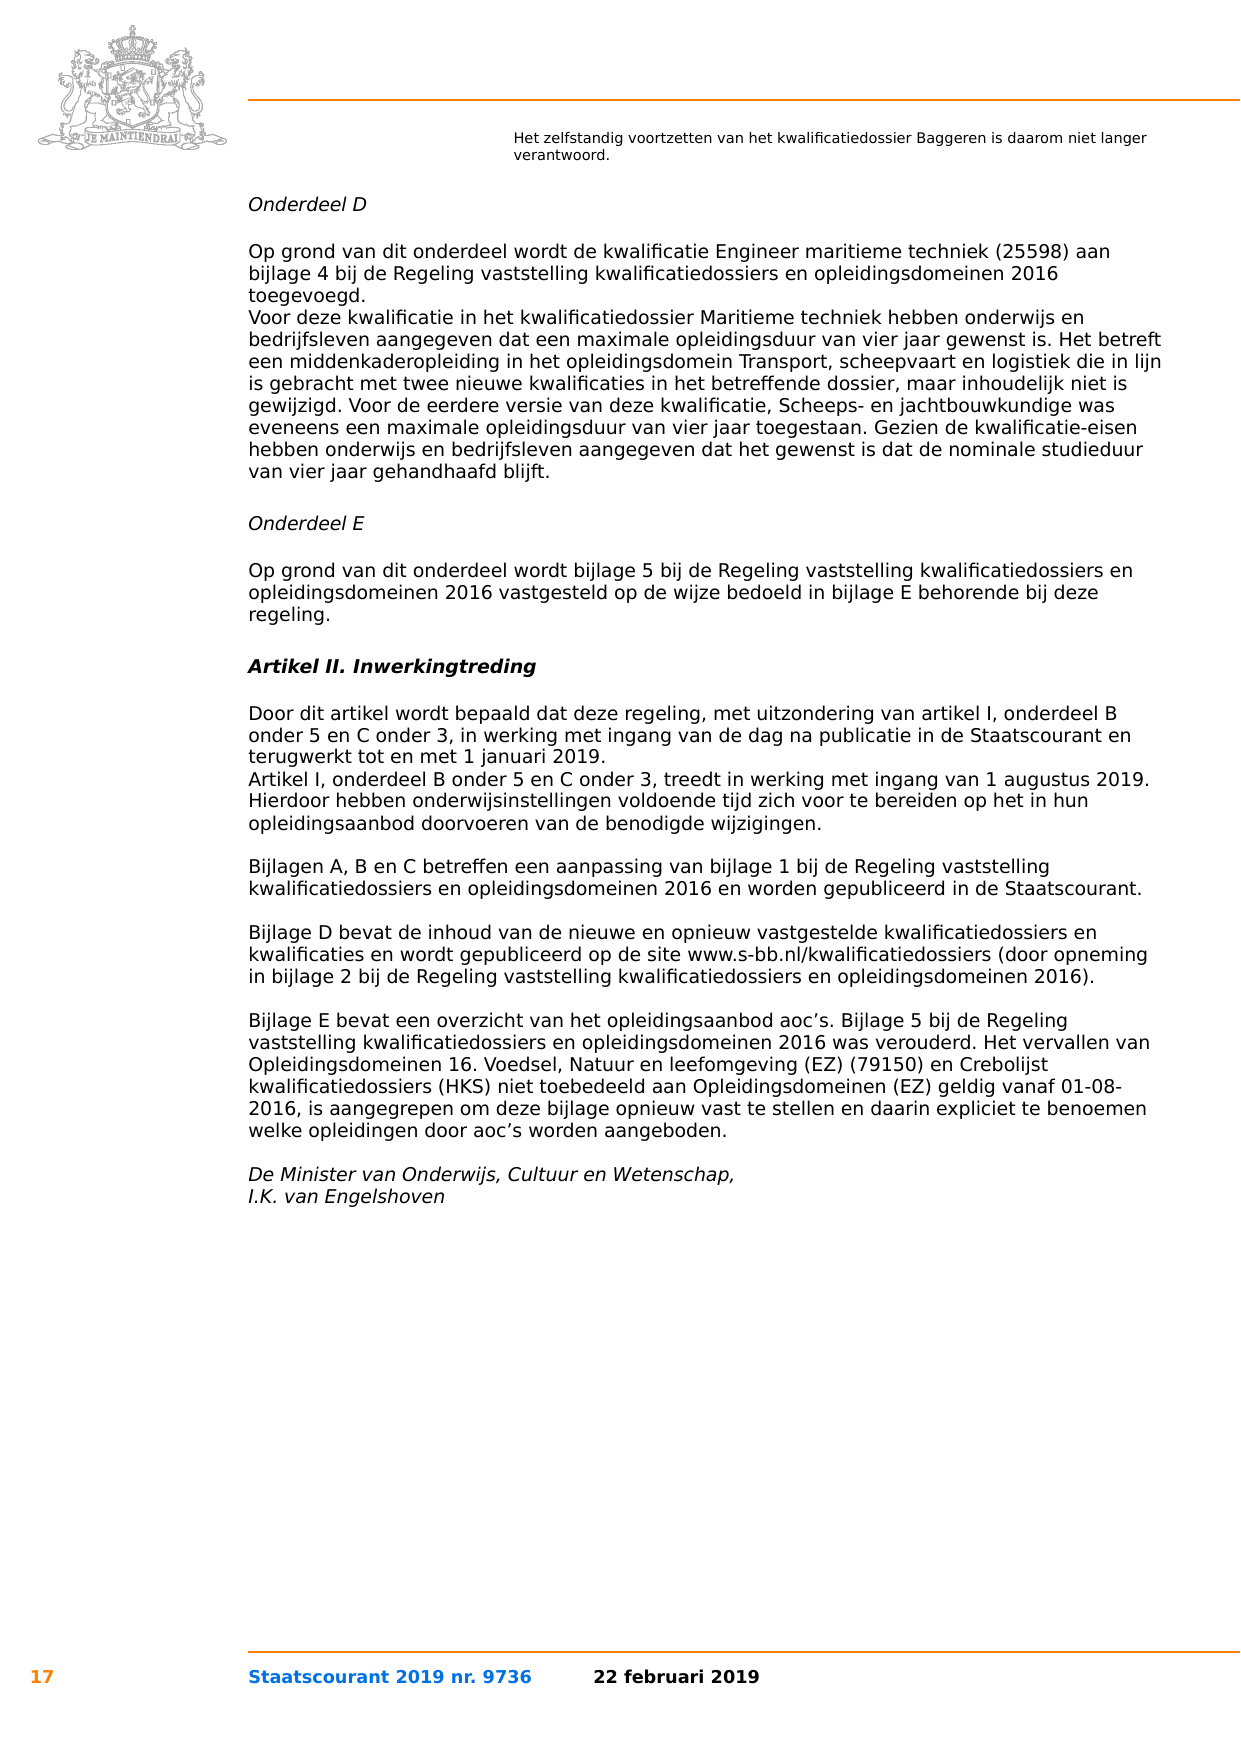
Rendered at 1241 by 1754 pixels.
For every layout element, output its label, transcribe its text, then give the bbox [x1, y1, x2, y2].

picture [38, 25, 227, 150]
subtitle Onderdeel D [248, 194, 1163, 216]
table_cell [248, 130, 507, 164]
text Voor deze kwalificatie in het kwalificatiedossier Maritieme techniek hebben onderwijs en bedrijfsleven aangegeven dat een maximale opleidingsduur van vier jaar gewenst is. Het betreft een middenkaderopleiding in het opleidingsdomein Transport, scheepvaart en logistiek die in lijn is gebracht met twee nieuwe kwalificaties in het betreffende dossier, maar inhoudelijk niet is gewijzigd. Voor de eerdere versie van deze kwalificatie, Scheeps- en jachtbouwkundige was eveneens een maximale opleidingsduur van vier jaar toegestaan. Gezien de kwalificatie-eisen hebben onderwijs en bedrijfsleven aangegeven dat het gewenst is dat de nominale studieduur van vier jaar gehandhaafd blijft. [248, 307, 1163, 483]
text Bijlage D bevat de inhoud van de nieuwe en opnieuw vastgestelde kwalificatiedossiers en kwalificaties en wordt gepubliceerd op de site www.s-bb.nl/kwalificatiedossiers (door opneming in bijlage 2 bij de Regeling vaststelling kwalificatiedossiers en opleidingsdomeinen 2016). [248, 922, 1163, 988]
text Op grond van dit onderdeel wordt de kwalificatie Engineer maritieme techniek (25598) aan bijlage 4 bij de Regeling vaststelling kwalificatiedossiers en opleidingsdomeinen 2016 toegevoegd. [248, 241, 1163, 307]
table_cell Het zelfstandig voortzetten van het kwalificatiedossier Baggeren is daarom niet langer verantwoord. [507, 130, 1163, 164]
text Door dit artikel wordt bepaald dat deze regeling, met uitzondering van artikel I, onderdeel B onder 5 en C onder 3, in werking met ingang van de dag na publicatie in de Staatscourant en terugwerkt tot en met 1 januari 2019. [248, 702, 1163, 768]
text Op grond van dit onderdeel wordt bijlage 5 bij de Regeling vaststelling kwalificatiedossiers en opleidingsdomeinen 2016 vastgesteld op de wijze bedoeld in bijlage E behorende bij deze regeling. [248, 559, 1163, 626]
text Artikel I, onderdeel B onder 5 en C onder 3, treedt in werking met ingang van 1 augustus 2019. Hierdoor hebben onderwijsinstellingen voldoende tijd zich voor te bereiden op het in hun opleidingsaanbod doorvoeren van de benodigde wijzigingen. [248, 768, 1163, 834]
text Bijlage E bevat een overzicht van het opleidingsaanbod aoc’s. Bijlage 5 bij de Regeling vaststelling kwalificatiedossiers en opleidingsdomeinen 2016 was verouderd. Het vervallen van Opleidingsdomeinen 16. Voedsel, Natuur en leefomgeving (EZ) (79150) en Crebolijst kwalificatiedossiers (HKS) niet toebedeeld aan Opleidingsdomeinen (EZ) geldig vanaf 01-08-2016, is aangegrepen om deze bijlage opnieuw vast te stellen en daarin expliciet te benoemen welke opleidingen door aoc’s worden aangeboden. [248, 1010, 1163, 1142]
subtitle Artikel II. Inwerkingtreding [248, 656, 1163, 677]
text Bijlagen A, B en C betreffen een aanpassing van bijlage 1 bij de Regeling vaststelling kwalificatiedossiers en opleidingsdomeinen 2016 en worden gepubliceerd in de Staatscourant. [248, 856, 1163, 900]
text De Minister van Onderwijs, Cultuur en Wetenschap, I.K. van Engelshoven [248, 1164, 1163, 1208]
subtitle Onderdeel E [248, 513, 1163, 534]
